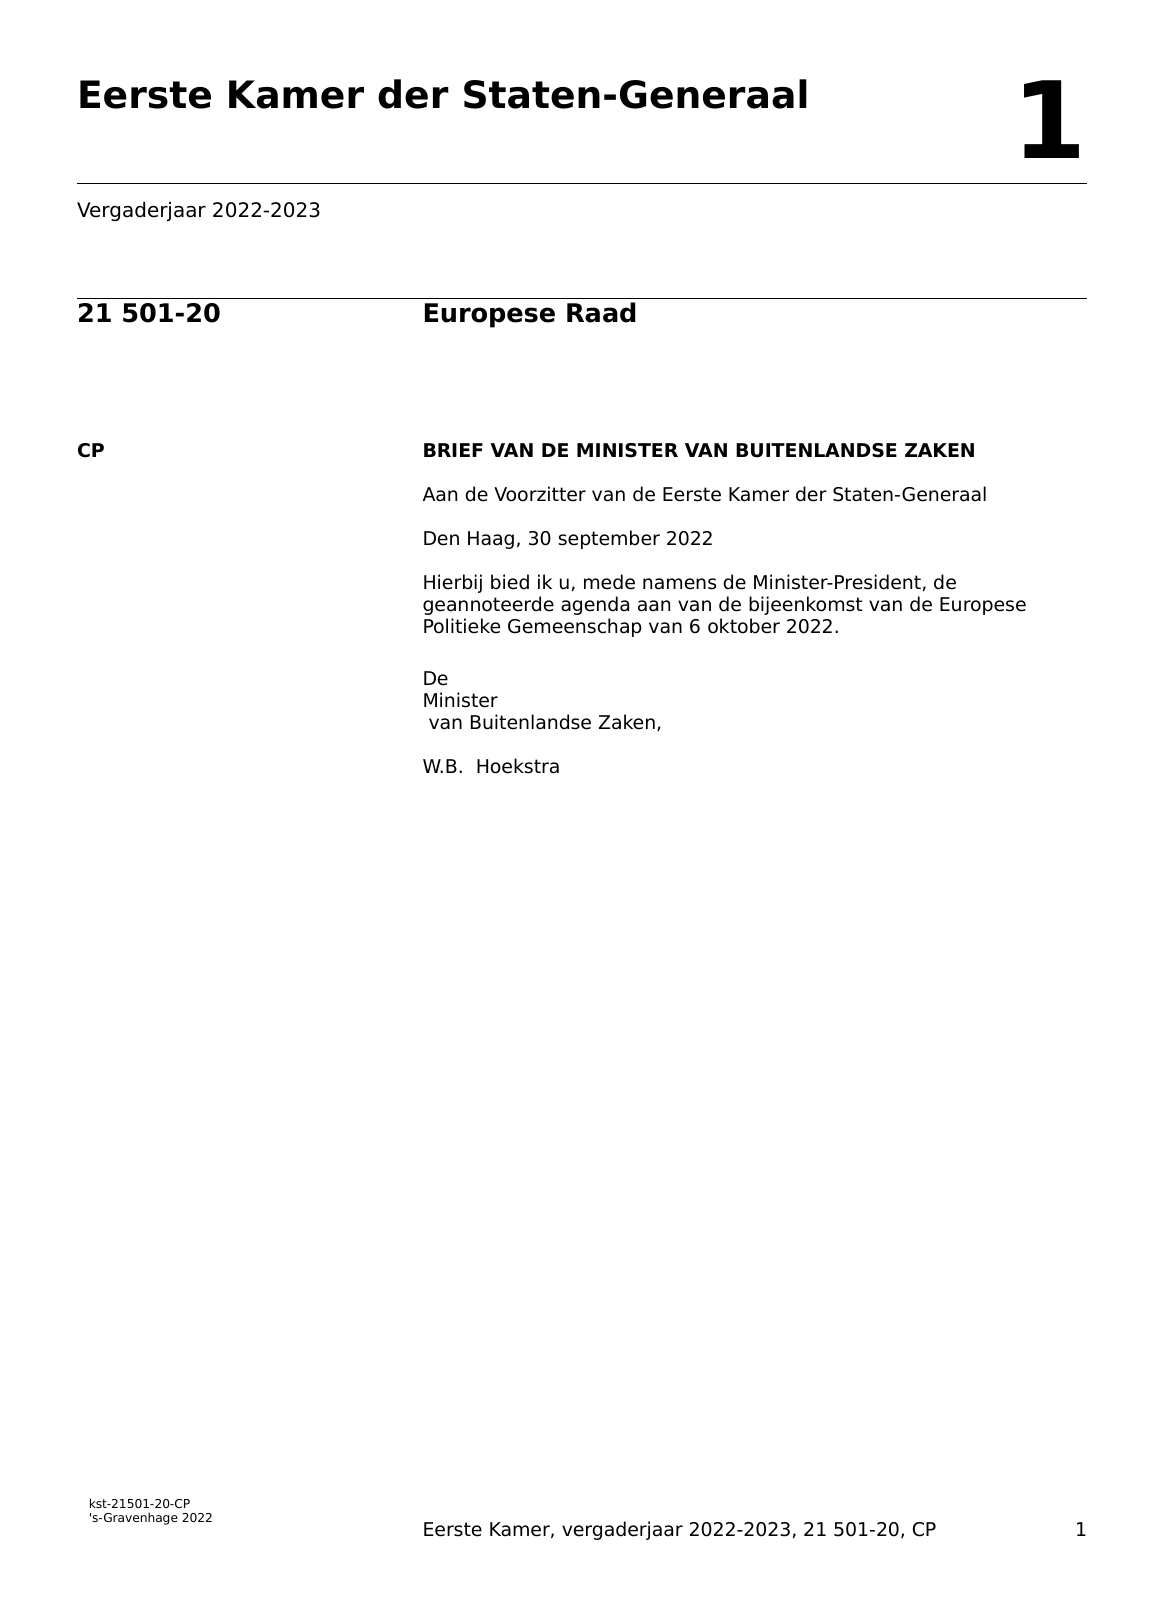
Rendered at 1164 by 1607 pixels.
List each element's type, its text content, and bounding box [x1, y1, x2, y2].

subtitle CP BRIEF VAN DE MINISTER VAN BUITENLANDSE ZAKEN [77, 440, 1087, 462]
table_header Eerste Kamer der Staten-Generaal [77, 59, 886, 183]
text Den Haag, 30 september 2022 [422, 528, 1087, 550]
text kst-21501-20-CP [88, 1497, 323, 1511]
text Aan de Voorzitter van de Eerste Kamer der Staten-Generaal [422, 484, 1087, 506]
text Hierbij bied ik u, mede namens de Minister-President, de geannoteerde agenda aan van de bijeenkomst van de Europese Politieke Gemeenschap van 6 oktober 2022. [422, 572, 1087, 638]
table_cell Vergaderjaar 2022-2023 [77, 184, 1087, 298]
text De Minister van Buitenlandse Zaken, W.B. Hoekstra [422, 668, 1087, 778]
text 's-Gravenhage 2022 [88, 1511, 323, 1525]
table_header 1 [886, 59, 1087, 183]
subtitle 21 501-20 Europese Raad [77, 299, 1087, 329]
